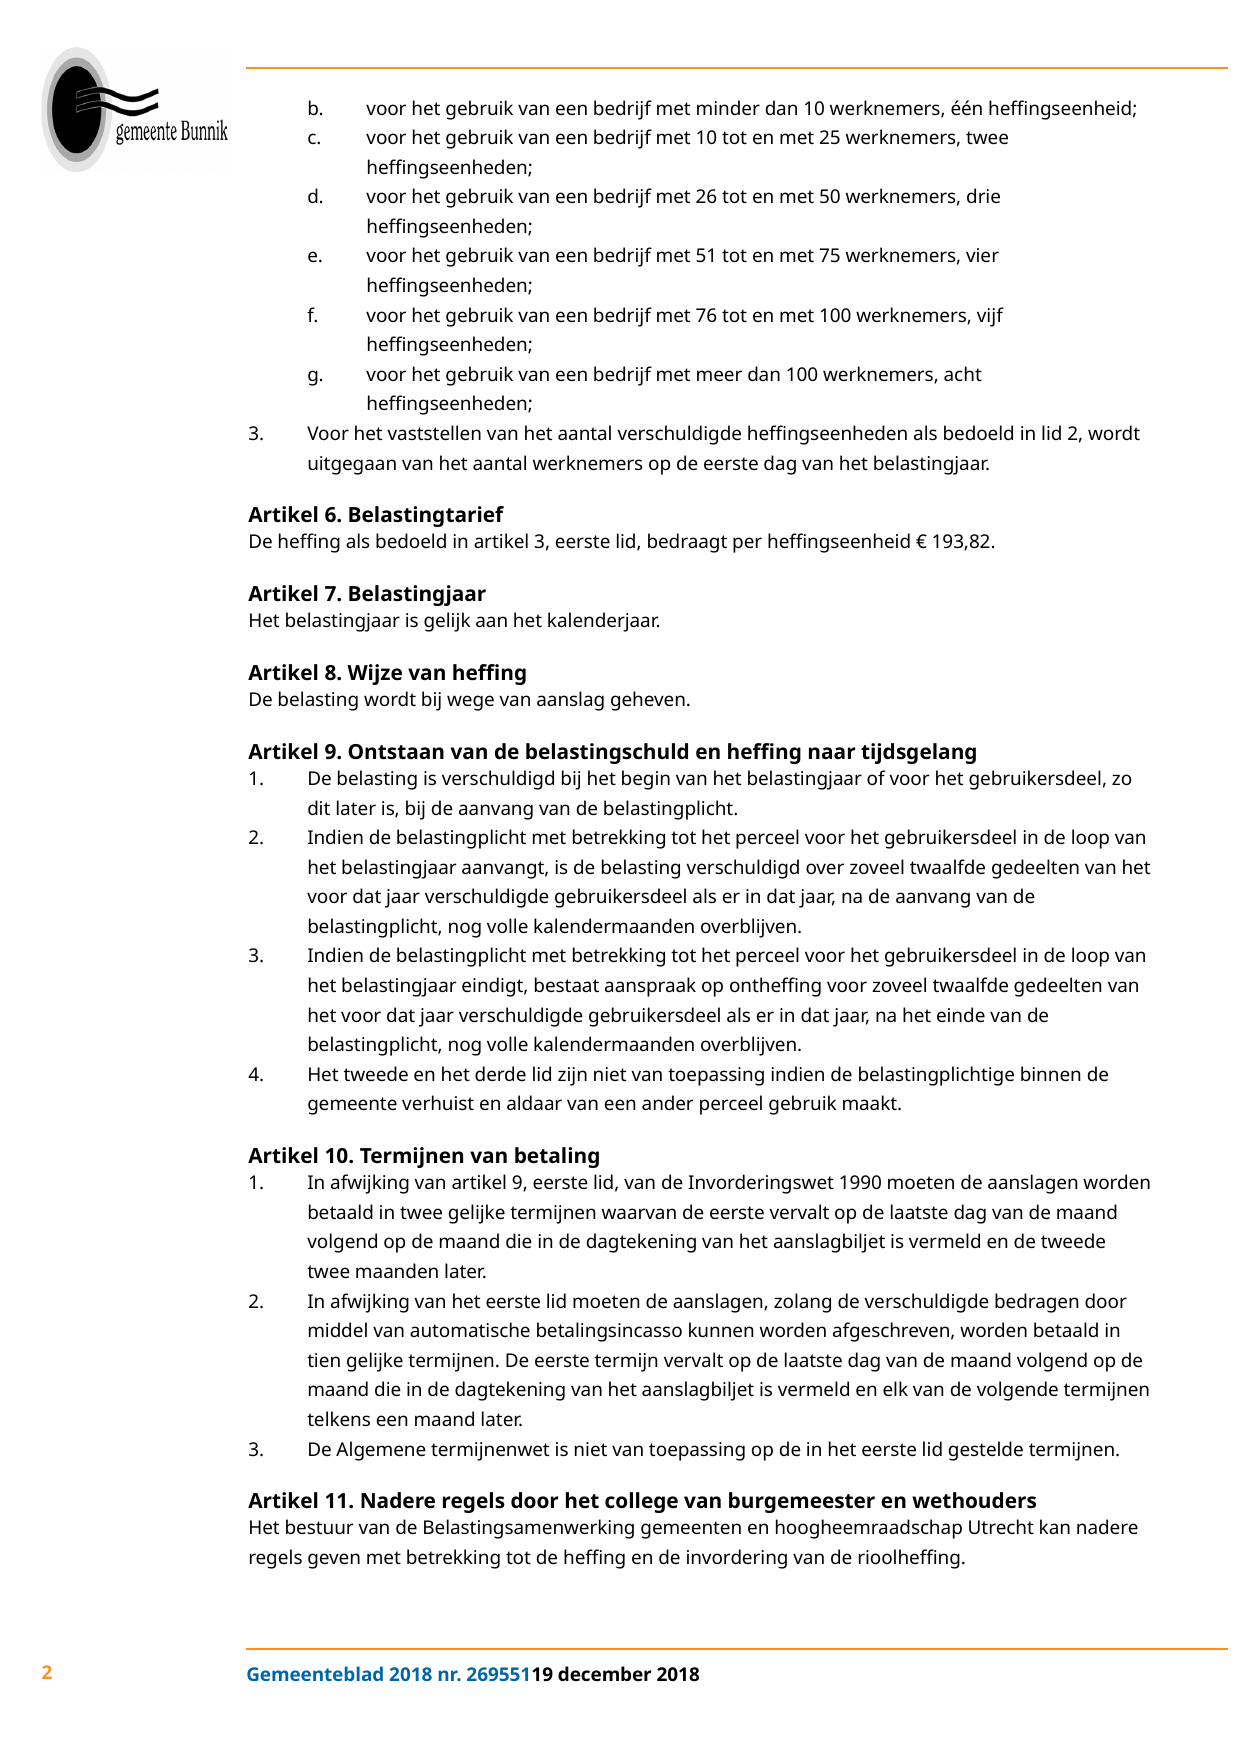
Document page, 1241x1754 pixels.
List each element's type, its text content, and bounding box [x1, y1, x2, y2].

text Artikel 9. Ontstaan van de belastingschuld en heffing naar tijdsgelang [248, 737, 1152, 765]
list Indien de belastingplicht met betrekking tot het perceel voor het gebruikersdeel in de loop van het belastingjaar aanvangt, is de belasting verschuldigd over zoveel twaalfde gedeelten van het voor dat jaar verschuldigde gebruikersdeel als er in dat jaar, na de aanvang van de belastingplicht, nog volle kalendermaanden overblijven. [248, 824, 1152, 939]
text Artikel 10. Termijnen van betaling [248, 1141, 1152, 1169]
list voor het gebruik van een bedrijf met 76 tot en met 100 werknemers, vijf heffingseenheden; [307, 302, 1152, 357]
text Artikel 11. Nadere regels door het college van burgemeester en wethouders [248, 1486, 1152, 1514]
list voor het gebruik van een bedrijf met minder dan 10 werknemers, één heffingseenheid; [307, 95, 1152, 121]
text De heffing als bedoeld in artikel 3, eerste lid, bedraagt per heffingseenheid € 193,82. [248, 529, 1152, 554]
list voor het gebruik van een bedrijf met 10 tot en met 25 werknemers, twee heffingseenheden; [307, 124, 1152, 180]
text Artikel 8. Wijze van heffing [248, 658, 1152, 686]
list voor het gebruik van een bedrijf met meer dan 100 werknemers, acht heffingseenheden; [307, 361, 1152, 416]
text Artikel 7. Belastingjaar [248, 579, 1152, 607]
list voor het gebruik van een bedrijf met 26 tot en met 50 werknemers, drie heffingseenheden; [307, 183, 1152, 239]
list In afwijking van het eerste lid moeten de aanslagen, zolang de verschuldigde bedragen door middel van automatische betalingsincasso kunnen worden afgeschreven, worden betaald in tien gelijke termijnen. De eerste termijn vervalt op de laatste dag van de maand volgend op de maand die in de dagtekening van het aanslagbiljet is vermeld en elk van de volgende termijnen telkens een maand later. [248, 1288, 1152, 1432]
list In afwijking van artikel 9, eerste lid, van de Invorderingswet 1990 moeten de aanslagen worden betaald in twee gelijke termijnen waarvan de eerste vervalt op de laatste dag van de maand volgend op de maand die in de dagtekening van het aanslagbiljet is vermeld en de tweede twee maanden later. [248, 1169, 1152, 1284]
text Het bestuur van de Belastingsamenwerking gemeenten en hoogheemraadschap Utrecht kan nadere regels geven met betrekking tot de heffing en de invordering van de rioolheffing. [248, 1514, 1152, 1570]
text Artikel 6. Belastingtarief [248, 500, 1152, 529]
list Voor het vaststellen van het aantal verschuldigde heffingseenheden als bedoeld in lid 2, wordt uitgegaan van het aantal werknemers op de eerste dag van het belastingjaar. [248, 420, 1152, 476]
list De belasting is verschuldigd bij het begin van het belastingjaar of voor het gebruikersdeel, zo dit later is, bij de aanvang van de belastingplicht. [248, 765, 1152, 821]
list Indien de belastingplicht met betrekking tot het perceel voor het gebruikersdeel in de loop van het belastingjaar eindigt, bestaat aanspraak op ontheffing voor zoveel twaalfde gedeelten van het voor dat jaar verschuldigde gebruikersdeel als er in dat jaar, na het einde van de belastingplicht, nog volle kalendermaanden overblijven. [248, 943, 1152, 1057]
text Het belastingjaar is gelijk aan het kalenderjaar. [248, 607, 1152, 633]
list Het tweede en het derde lid zijn niet van toepassing indien de belastingplichtige binnen de gemeente verhuist en aldaar van een ander perceel gebruik maakt. [248, 1061, 1152, 1116]
list De Algemene termijnenwet is niet van toepassing op de in het eerste lid gestelde termijnen. [248, 1436, 1152, 1461]
text De belasting wordt bij wege van aanslag geheven. [248, 686, 1152, 712]
picture [41, 47, 231, 172]
list voor het gebruik van een bedrijf met 51 tot en met 75 werknemers, vier heffingseenheden; [307, 243, 1152, 298]
